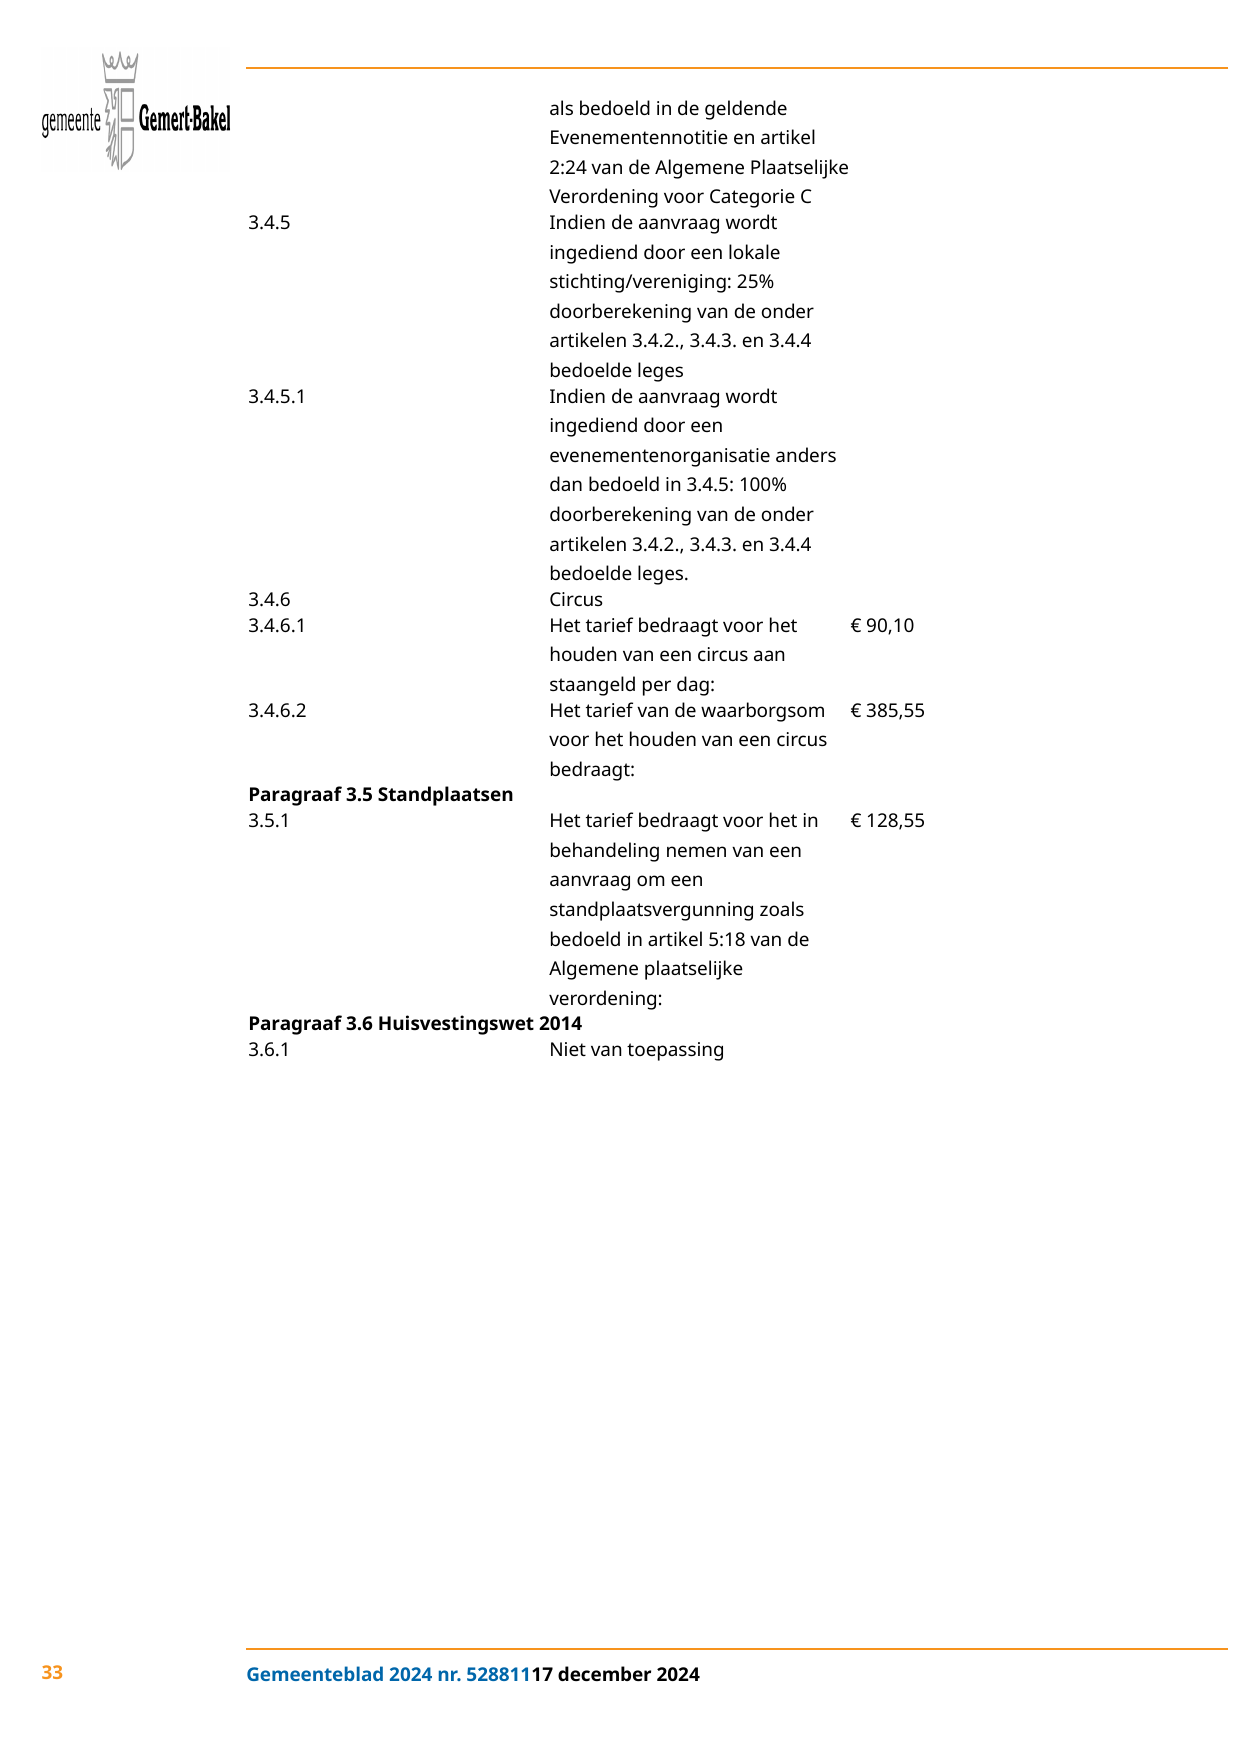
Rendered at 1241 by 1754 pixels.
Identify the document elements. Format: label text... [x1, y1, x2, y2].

table_cell 3.5.1 [248, 808, 549, 1011]
table_cell Het tarief bedraagt voor het in behandeling nemen van een aanvraag om een standplaatsvergunning zoals bedoeld in artikel 5:18 van de Algemene plaatselijke verordening: [549, 808, 850, 1011]
table_cell [248, 95, 549, 209]
table_cell Paragraaf 3.5 Standplaatsen [248, 782, 1152, 807]
picture [41, 47, 231, 172]
table_cell als bedoeld in de geldende Evenementennotitie en artikel 2:24 van de Algemene Plaatselijke Verordening voor Categorie C [549, 95, 850, 209]
table_cell 3.6.1 [248, 1036, 549, 1062]
table_cell € 90,10 [850, 612, 1152, 697]
table_cell [850, 209, 1152, 383]
table_cell Niet van toepassing [549, 1036, 850, 1062]
table_cell Indien de aanvraag wordt ingediend door een lokale stichting/vereniging: 25% doorberekening van de onder artikelen 3.4.2., 3.4.3. en 3.4.4 bedoelde leges [549, 209, 850, 383]
table_cell Circus [549, 586, 850, 612]
table_cell [850, 1036, 1152, 1062]
table_cell 3.4.6 [248, 586, 549, 612]
table_cell 3.4.6.2 [248, 697, 549, 782]
table_cell Het tarief van de waarborgsom voor het houden van een circus bedraagt: [549, 697, 850, 782]
table_cell 3.4.5.1 [248, 383, 549, 586]
table_cell [850, 383, 1152, 586]
table_cell 3.4.6.1 [248, 612, 549, 697]
table_cell [850, 95, 1152, 209]
table_cell Paragraaf 3.6 Huisvestingswet 2014 [248, 1011, 1152, 1036]
table_cell € 128,55 [850, 808, 1152, 1011]
table_cell € 385,55 [850, 697, 1152, 782]
table_cell Het tarief bedraagt voor het houden van een circus aan staangeld per dag: [549, 612, 850, 697]
table_cell 3.4.5 [248, 209, 549, 383]
table_cell [850, 586, 1152, 612]
table_cell Indien de aanvraag wordt ingediend door een evenementenorganisatie anders dan bedoeld in 3.4.5: 100% doorberekening van de onder artikelen 3.4.2., 3.4.3. en 3.4.4 bedoelde leges. [549, 383, 850, 586]
